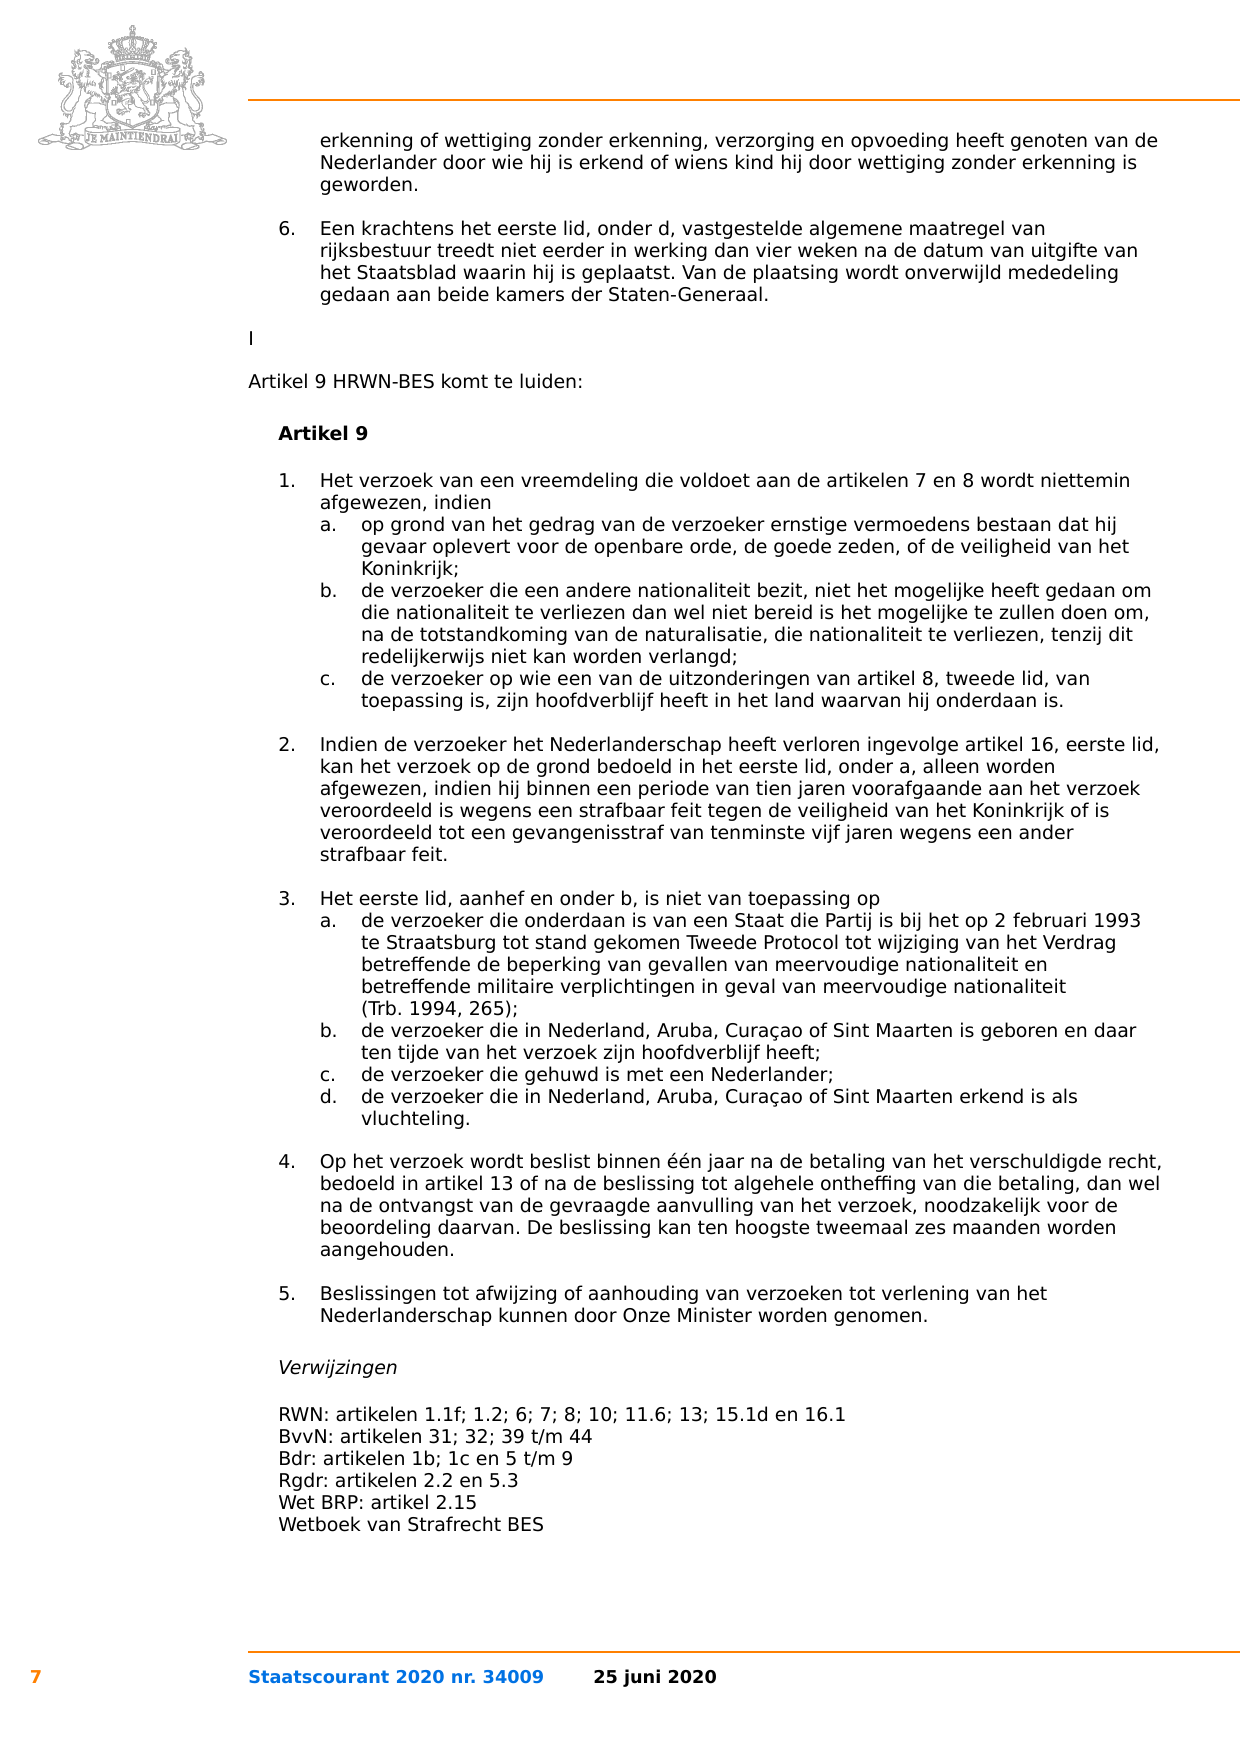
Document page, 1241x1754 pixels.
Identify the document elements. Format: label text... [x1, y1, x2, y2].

text 4. Op het verzoek wordt beslist binnen één jaar na de betaling van het verschuldigde recht, bedoeld in artikel 13 of na de beslissing tot algehele ontheffing van die betaling, dan wel na de ontvangst van de gevraagde aanvulling van het verzoek, noodzakelijk voor de beoordeling daarvan. De beslissing kan ten hoogste tweemaal zes maanden worden aangehouden. [278, 1151, 1163, 1261]
text Wet BRP: artikel 2.15 [278, 1492, 1163, 1514]
text 2. Indien de verzoeker het Nederlanderschap heeft verloren ingevolge artikel 16, eerste lid, kan het verzoek op de grond bedoeld in het eerste lid, onder a, alleen worden afgewezen, indien hij binnen een periode van tien jaren voorafgaande aan het verzoek veroordeeld is wegens een strafbaar feit tegen de veiligheid van het Koninkrijk of is veroordeeld tot een gevangenisstraf van tenminste vijf jaren wegens een ander strafbaar feit. [278, 734, 1163, 866]
text a. op grond van het gedrag van de verzoeker ernstige vermoedens bestaan dat hij gevaar oplevert voor de openbare orde, de goede zeden, of de veiligheid van het Koninkrijk; [319, 514, 1163, 580]
subtitle Verwijzingen [278, 1357, 1163, 1379]
text Wetboek van Strafrecht BES [278, 1514, 1163, 1536]
text b. de verzoeker die een andere nationaliteit bezit, niet het mogelijke heeft gedaan om die nationaliteit te verliezen dan wel niet bereid is het mogelijke te zullen doen om, na de totstandkoming van de naturalisatie, die nationaliteit te verliezen, tenzij dit redelijkerwijs niet kan worden verlangd; [319, 580, 1163, 668]
text 3. Het eerste lid, aanhef en onder b, is niet van toepassing op [278, 888, 1163, 910]
text c. de verzoeker op wie een van de uitzonderingen van artikel 8, tweede lid, van toepassing is, zijn hoofdverblijf heeft in het land waarvan hij onderdaan is. [319, 668, 1163, 712]
text Bdr: artikelen 1b; 1c en 5 t/m 9 [278, 1448, 1163, 1470]
text BvvN: artikelen 31; 32; 39 t/m 44 [278, 1426, 1163, 1448]
text 5. Beslissingen tot afwijzing of aanhouding van verzoeken tot verlening van het Nederlanderschap kunnen door Onze Minister worden genomen. [278, 1283, 1163, 1327]
text 1. Het verzoek van een vreemdeling die voldoet aan de artikelen 7 en 8 wordt niettemin afgewezen, indien [278, 470, 1163, 514]
text a. de verzoeker die onderdaan is van een Staat die Partij is bij het op 2 februari 1993 te Straatsburg tot stand gekomen Tweede Protocol tot wijziging van het Verdrag betreffende de beperking van gevallen van meervoudige nationaliteit en betreffende militaire verplichtingen in geval van meervoudige nationaliteit (Trb. 1994, 265); [319, 910, 1163, 1019]
subtitle Artikel 9 [278, 423, 1163, 445]
text Artikel 9 HRWN-BES komt te luiden: [248, 371, 1163, 393]
text c. de verzoeker die gehuwd is met een Nederlander; [319, 1063, 1163, 1086]
text erkenning of wettiging zonder erkenning, verzorging en opvoeding heeft genoten van de Nederlander door wie hij is erkend of wiens kind hij door wettiging zonder erkenning is geworden. [278, 130, 1163, 196]
text RWN: artikelen 1.1f; 1.2; 6; 7; 8; 10; 11.6; 13; 15.1d en 16.1 [278, 1404, 1163, 1426]
text 6. Een krachtens het eerste lid, onder d, vastgestelde algemene maatregel van rijksbestuur treedt niet eerder in werking dan vier weken na de datum van uitgifte van het Staatsblad waarin hij is geplaatst. Van de plaatsing wordt onverwijld mededeling gedaan aan beide kamers der Staten-Generaal. [278, 218, 1163, 306]
text I [248, 327, 1163, 349]
text d. de verzoeker die in Nederland, Aruba, Curaçao of Sint Maarten erkend is als vluchteling. [319, 1086, 1163, 1129]
picture [38, 25, 227, 150]
text b. de verzoeker die in Nederland, Aruba, Curaçao of Sint Maarten is geboren en daar ten tijde van het verzoek zijn hoofdverblijf heeft; [319, 1019, 1163, 1063]
text Rgdr: artikelen 2.2 en 5.3 [278, 1470, 1163, 1492]
